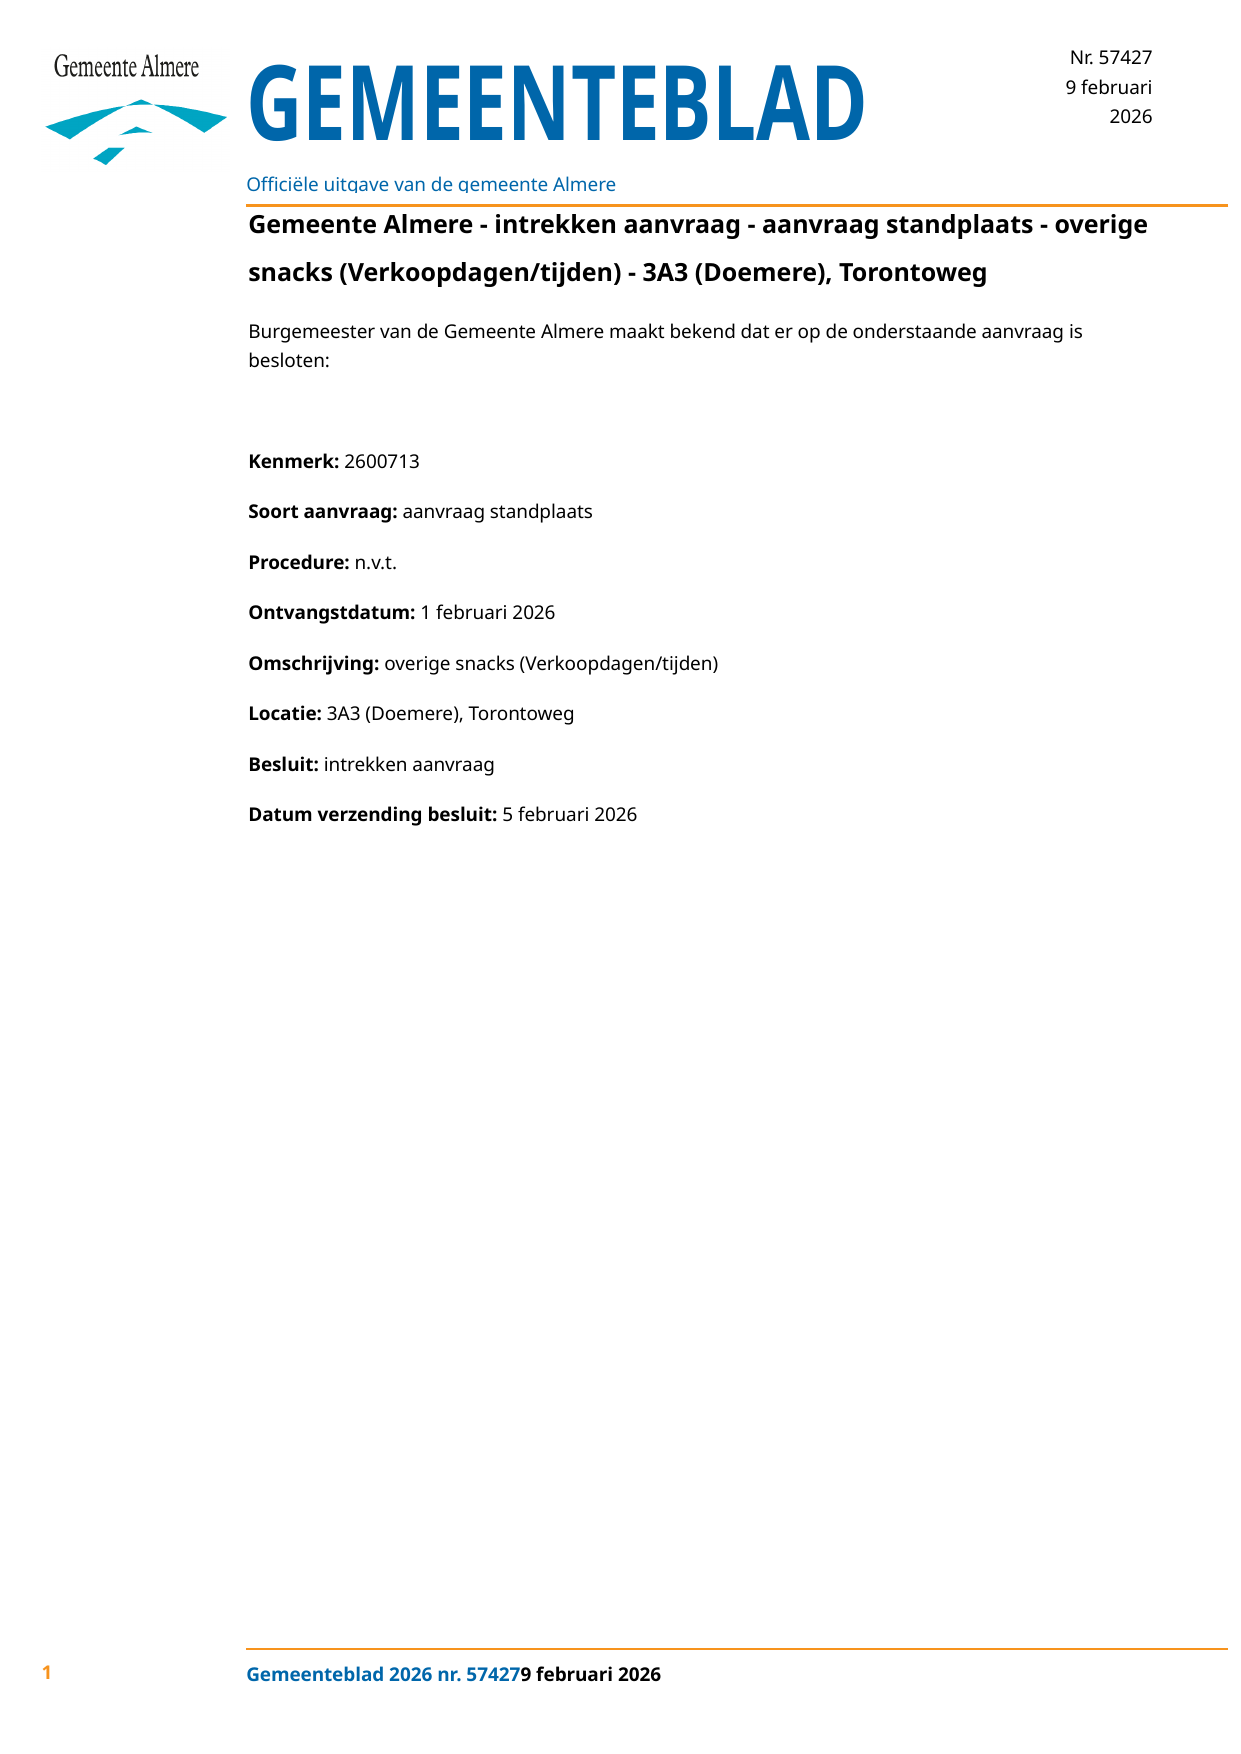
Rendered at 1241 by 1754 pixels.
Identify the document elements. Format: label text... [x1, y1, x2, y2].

text Procedure: n.v.t. [248, 549, 1152, 575]
text Kenmerk: 2600713 [248, 448, 1152, 474]
picture [41, 47, 231, 172]
text Burgemeester van de Gemeente Almere maakt bekend dat er op de onderstaande aanvraag is besloten: [248, 318, 1152, 373]
text Datum verzending besluit: 5 februari 2026 [248, 801, 1152, 827]
text Gemeente Almere - intrekken aanvraag - aanvraag standplaats - overige snacks (Verkoopdagen/tijden) - 3A3 (Doemere), Torontoweg [248, 207, 1152, 288]
text Ontvangstdatum: 1 februari 2026 [248, 599, 1152, 625]
text Soort aanvraag: aanvraag standplaats [248, 499, 1152, 524]
text Omschrijving: overige snacks (Verkoopdagen/tijden) [248, 650, 1152, 676]
text Besluit: intrekken aanvraag [248, 751, 1152, 777]
text Locatie: 3A3 (Doemere), Torontoweg [248, 700, 1152, 726]
